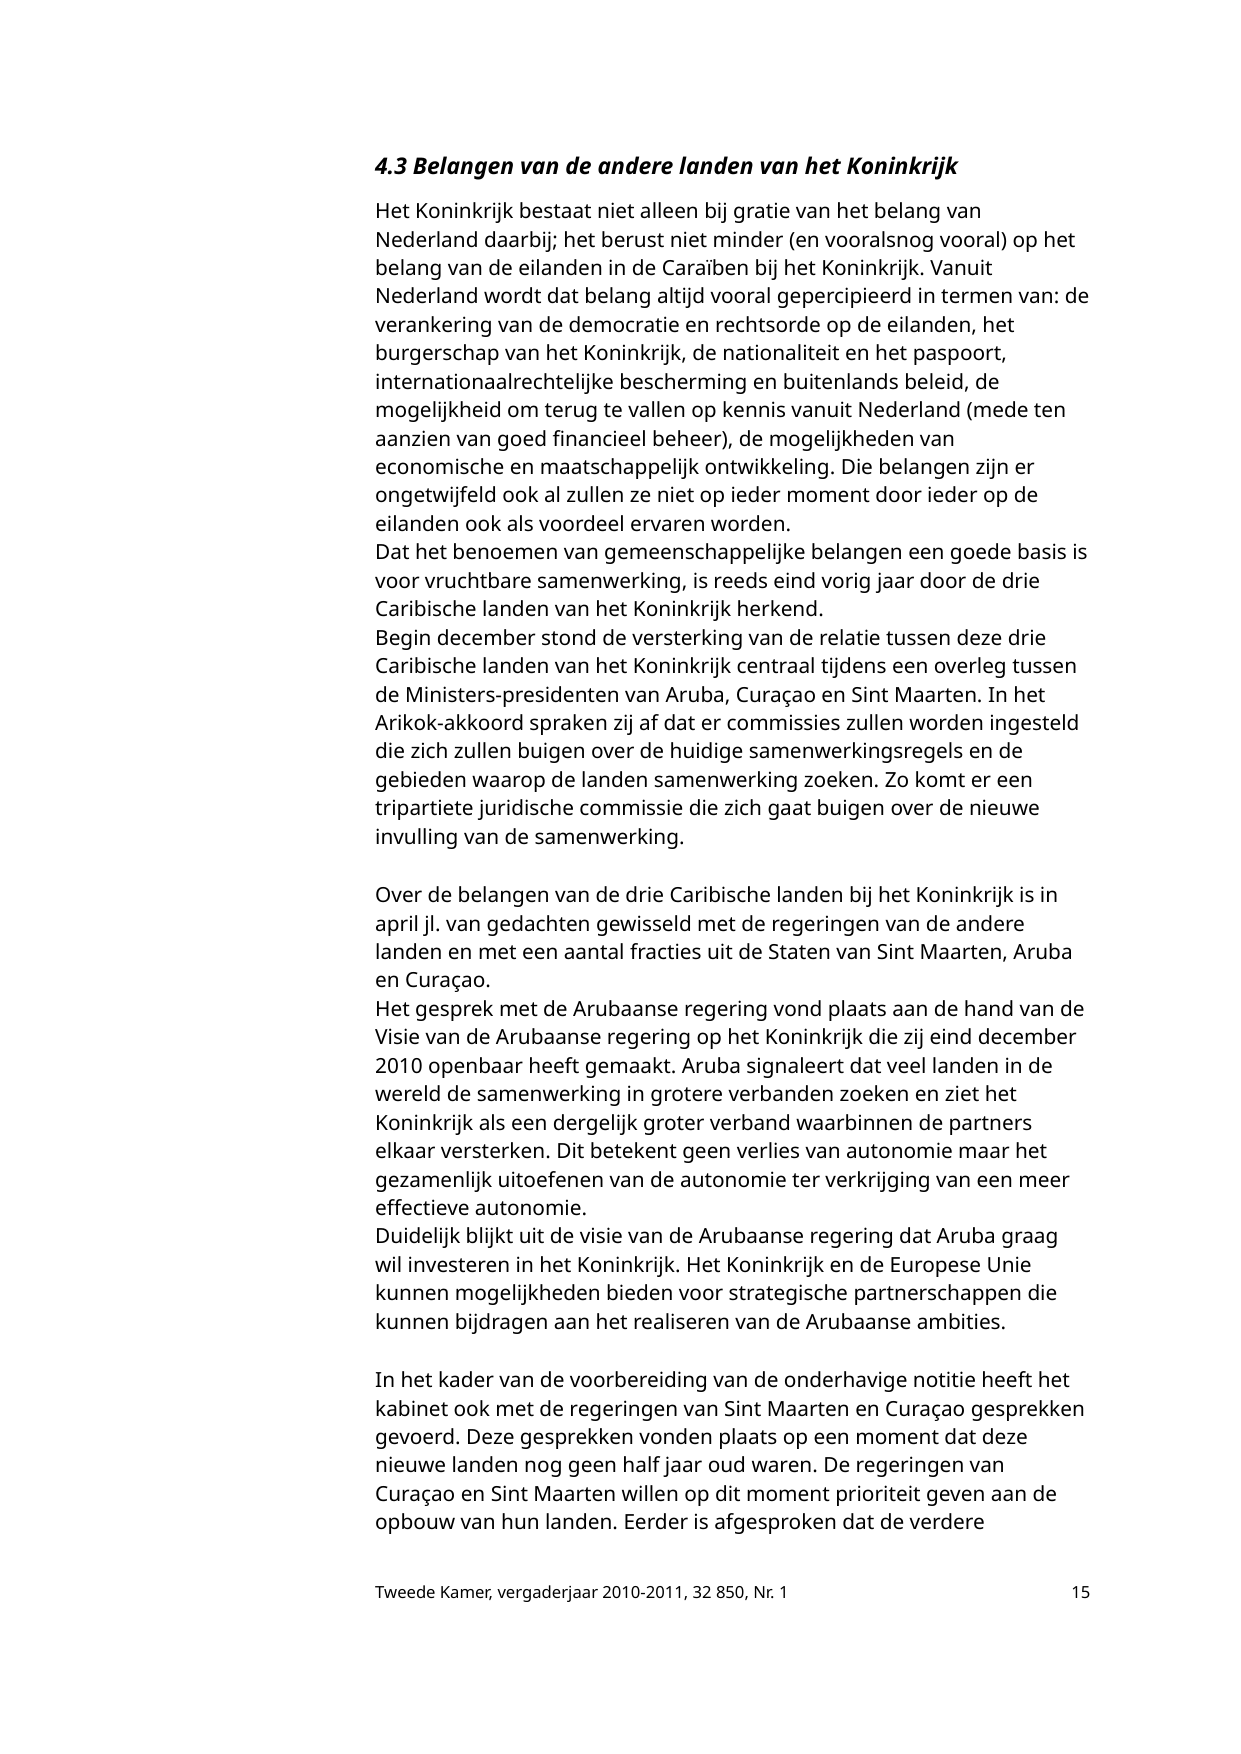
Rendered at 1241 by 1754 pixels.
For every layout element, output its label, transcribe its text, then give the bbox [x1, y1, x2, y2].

subtitle 4.3 Belangen van de andere landen van het Koninkrijk [375, 150, 1090, 181]
text Het gesprek met de Arubaanse regering vond plaats aan de hand van de Visie van de Arubaanse regering op het Koninkrijk die zij eind december 2010 openbaar heeft gemaakt. Aruba signaleert dat veel landen in de wereld de samenwerking in grotere verbanden zoeken en ziet het Koninkrijk als een dergelijk groter verband waarbinnen de partners elkaar versterken. Dit betekent geen verlies van autonomie maar het gezamenlijk uitoefenen van de autonomie ter verkrijging van een meer effectieve autonomie. [375, 994, 1090, 1222]
text Het Koninkrijk bestaat niet alleen bij gratie van het belang van Nederland daarbij; het berust niet minder (en vooralsnog vooral) op het belang van de eilanden in de Caraïben bij het Koninkrijk. Vanuit Nederland wordt dat belang altijd vooral gepercipieerd in termen van: de verankering van de democratie en rechtsorde op de eilanden, het burgerschap van het Koninkrijk, de nationaliteit en het paspoort, internationaalrechtelijke bescherming en buitenlands beleid, de mogelijkheid om terug te vallen op kennis vanuit Nederland (mede ten aanzien van goed financieel beheer), de mogelijkheden van economische en maatschappelijk ontwikkeling. Die belangen zijn er ongetwijfeld ook al zullen ze niet op ieder moment door ieder op de eilanden ook als voordeel ervaren worden. [375, 196, 1090, 537]
text Duidelijk blijkt uit de visie van de Arubaanse regering dat Aruba graag wil investeren in het Koninkrijk. Het Koninkrijk en de Europese Unie kunnen mogelijkheden bieden voor strategische partnerschappen die kunnen bijdragen aan het realiseren van de Arubaanse ambities. [375, 1222, 1090, 1335]
text Begin december stond de versterking van de relatie tussen deze drie Caribische landen van het Koninkrijk centraal tijdens een overleg tussen de Ministers-presidenten van Aruba, Curaçao en Sint Maarten. In het Arikok-akkoord spraken zij af dat er commissies zullen worden ingesteld die zich zullen buigen over de huidige samenwerkingsregels en de gebieden waarop de landen samenwerking zoeken. Zo komt er een tripartiete juridische commissie die zich gaat buigen over de nieuwe invulling van de samenwerking. [375, 623, 1090, 850]
text Over de belangen van de drie Caribische landen bij het Koninkrijk is in april jl. van gedachten gewisseld met de regeringen van de andere landen en met een aantal fracties uit de Staten van Sint Maarten, Aruba en Curaçao. [375, 880, 1090, 994]
text Dat het benoemen van gemeenschappelijke belangen een goede basis is voor vruchtbare samenwerking, is reeds eind vorig jaar door de drie Caribische landen van het Koninkrijk herkend. [375, 537, 1090, 623]
text In het kader van de voorbereiding van de onderhavige notitie heeft het kabinet ook met de regeringen van Sint Maarten en Curaçao gesprekken gevoerd. Deze gesprekken vonden plaats op een moment dat deze nieuwe landen nog geen half jaar oud waren. De regeringen van Curaçao en Sint Maarten willen op dit moment prioriteit geven aan de opbouw van hun landen. Eerder is afgesproken dat de verdere [375, 1365, 1090, 1536]
